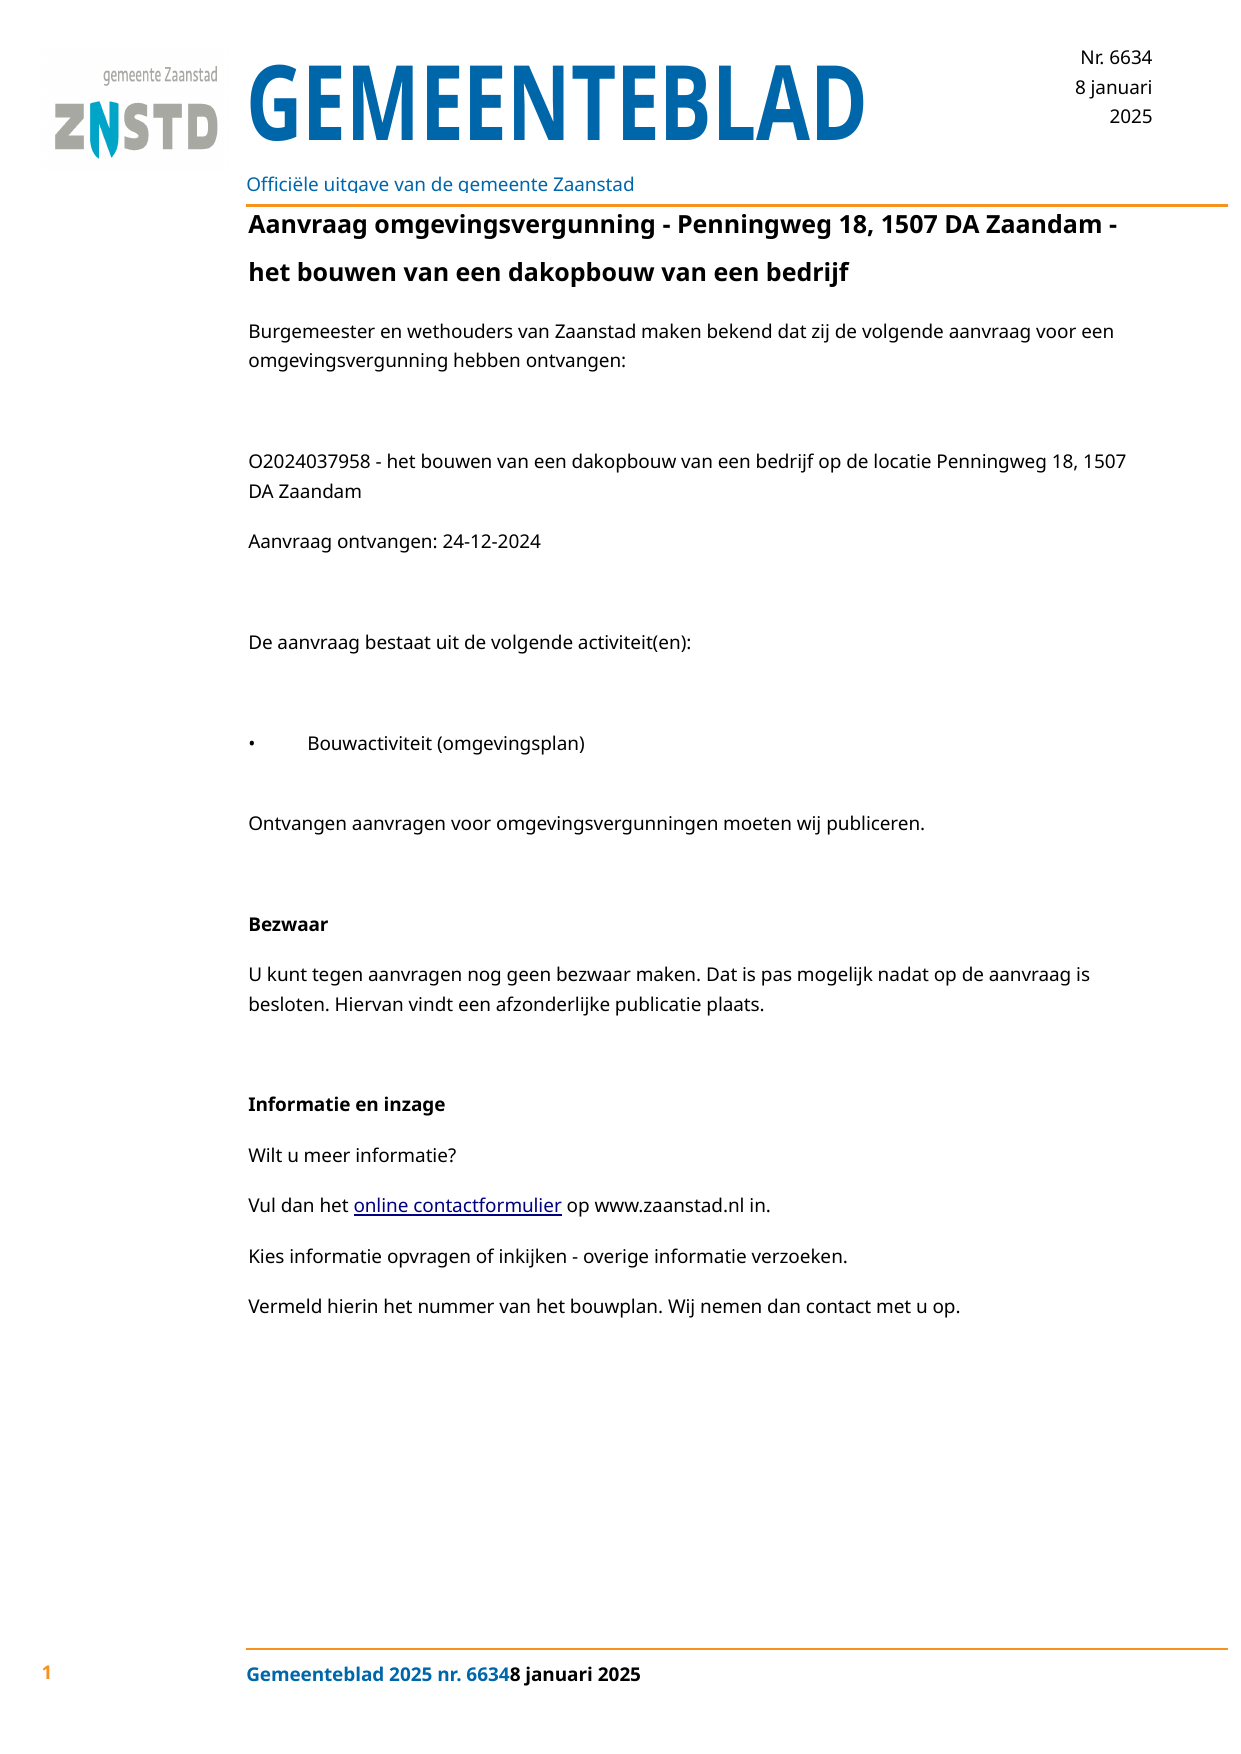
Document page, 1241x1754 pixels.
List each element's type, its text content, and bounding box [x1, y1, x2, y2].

text U kunt tegen aanvragen nog geen bezwaar maken. Dat is pas mogelijk nadat op de aanvraag is besloten. Hiervan vindt een afzonderlijke publicatie plaats. [248, 961, 1152, 1017]
text Kies informatie opvragen of inkijken - overige informatie verzoeken. [248, 1243, 1152, 1269]
text Bezwaar [248, 911, 1152, 937]
text Informatie en inzage [248, 1092, 1152, 1117]
text Aanvraag ontvangen: 24-12-2024 [248, 528, 1152, 554]
text Wilt u meer informatie? [248, 1142, 1152, 1168]
picture [41, 47, 231, 172]
text Vermeld hierin het nummer van het bouwplan. Wij nemen dan contact met u op. [248, 1293, 1152, 1319]
text Aanvraag omgevingsvergunning - Penningweg 18, 1507 DA Zaandam - het bouwen van een dakopbouw van een bedrijf [248, 207, 1152, 288]
text Vul dan het online contactformulier op www.zaanstad.nl in. [248, 1192, 1152, 1218]
text O2024037958 - het bouwen van een dakopbouw van een bedrijf op de locatie Penningweg 18, 1507 DA Zaandam [248, 448, 1152, 504]
text De aanvraag bestaat uit de volgende activiteit(en): [248, 629, 1152, 655]
text Burgemeester en wethouders van Zaanstad maken bekend dat zij de volgende aanvraag voor een omgevingsvergunning hebben ontvangen: [248, 318, 1152, 373]
list Bouwactiviteit (omgevingsplan) [248, 730, 1152, 756]
text Ontvangen aanvragen voor omgevingsvergunningen moeten wij publiceren. [248, 810, 1152, 836]
